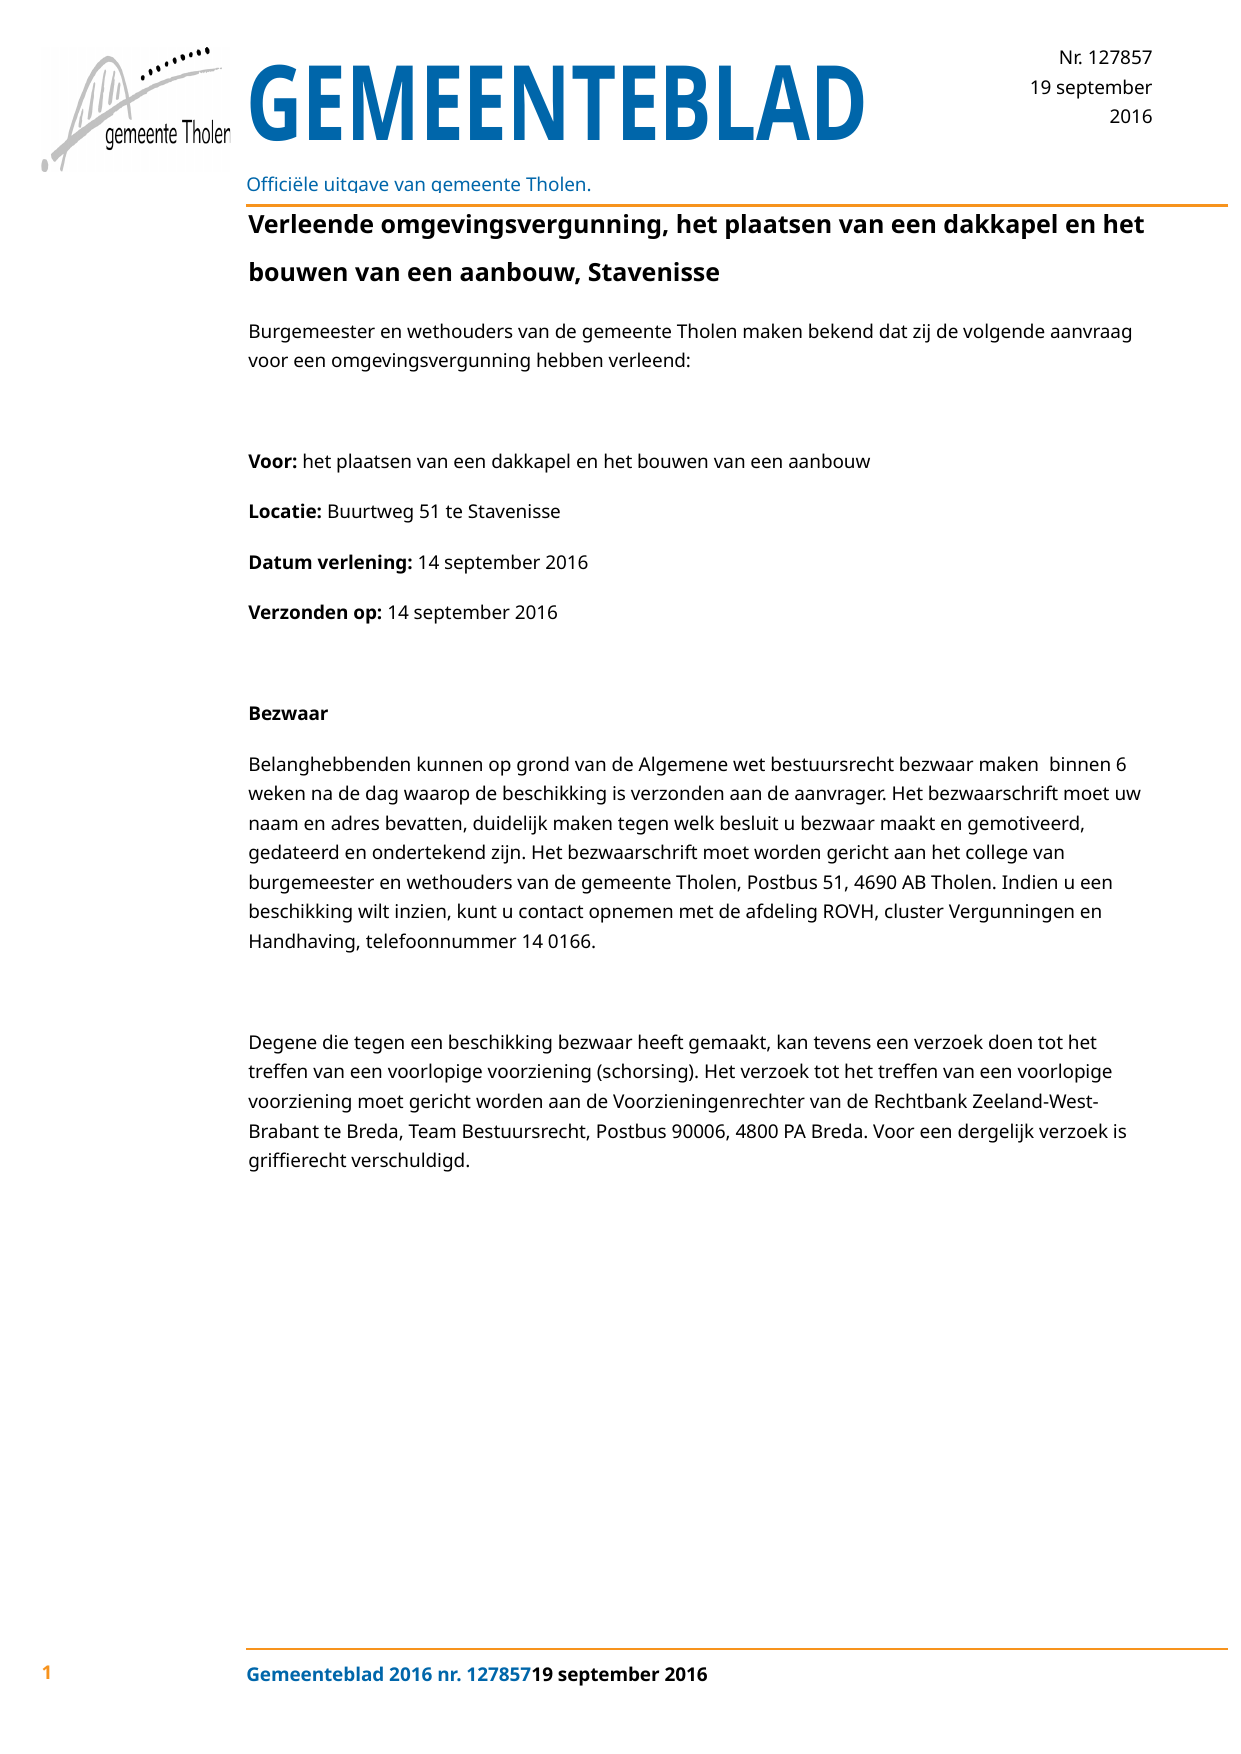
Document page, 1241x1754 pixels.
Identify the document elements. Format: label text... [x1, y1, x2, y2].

text Locatie: Buurtweg 51 te Stavenisse [248, 499, 1152, 524]
text Burgemeester en wethouders van de gemeente Tholen maken bekend dat zij de volgende aanvraag voor een omgevingsvergunning hebben verleend: [248, 318, 1152, 373]
text Voor: het plaatsen van een dakkapel en het bouwen van een aanbouw [248, 448, 1152, 474]
picture [41, 47, 231, 172]
text Verzonden op: 14 september 2016 [248, 599, 1152, 625]
text Datum verlening: 14 september 2016 [248, 549, 1152, 575]
text Bezwaar [248, 700, 1152, 726]
text Verleende omgevingsvergunning, het plaatsen van een dakkapel en het bouwen van een aanbouw, Stavenisse [248, 207, 1152, 288]
text Degene die tegen een beschikking bezwaar heeft gemaakt, kan tevens een verzoek doen tot het treffen van een voorlopige voorziening (schorsing). Het verzoek tot het treffen van een voorlopige voorziening moet gericht worden aan de Voorzieningenrechter van de Rechtbank Zeeland-West-Brabant te Breda, Team Bestuursrecht, Postbus 90006, 4800 PA Breda. Voor een dergelijk verzoek is griffierecht verschuldigd. [248, 1029, 1152, 1173]
text Belanghebbenden kunnen op grond van de Algemene wet bestuursrecht bezwaar maken binnen 6 weken na de dag waarop de beschikking is verzonden aan de aanvrager. Het bezwaarschrift moet uw naam en adres bevatten, duidelijk maken tegen welk besluit u bezwaar maakt en gemotiveerd, gedateerd en ondertekend zijn. Het bezwaarschrift moet worden gericht aan het college van burgemeester en wethouders van de gemeente Tholen, Postbus 51, 4690 AB Tholen. Indien u een beschikking wilt inzien, kunt u contact opnemen met de afdeling ROVH, cluster Vergunningen en Handhaving, telefoonnummer 14 0166. [248, 751, 1152, 954]
